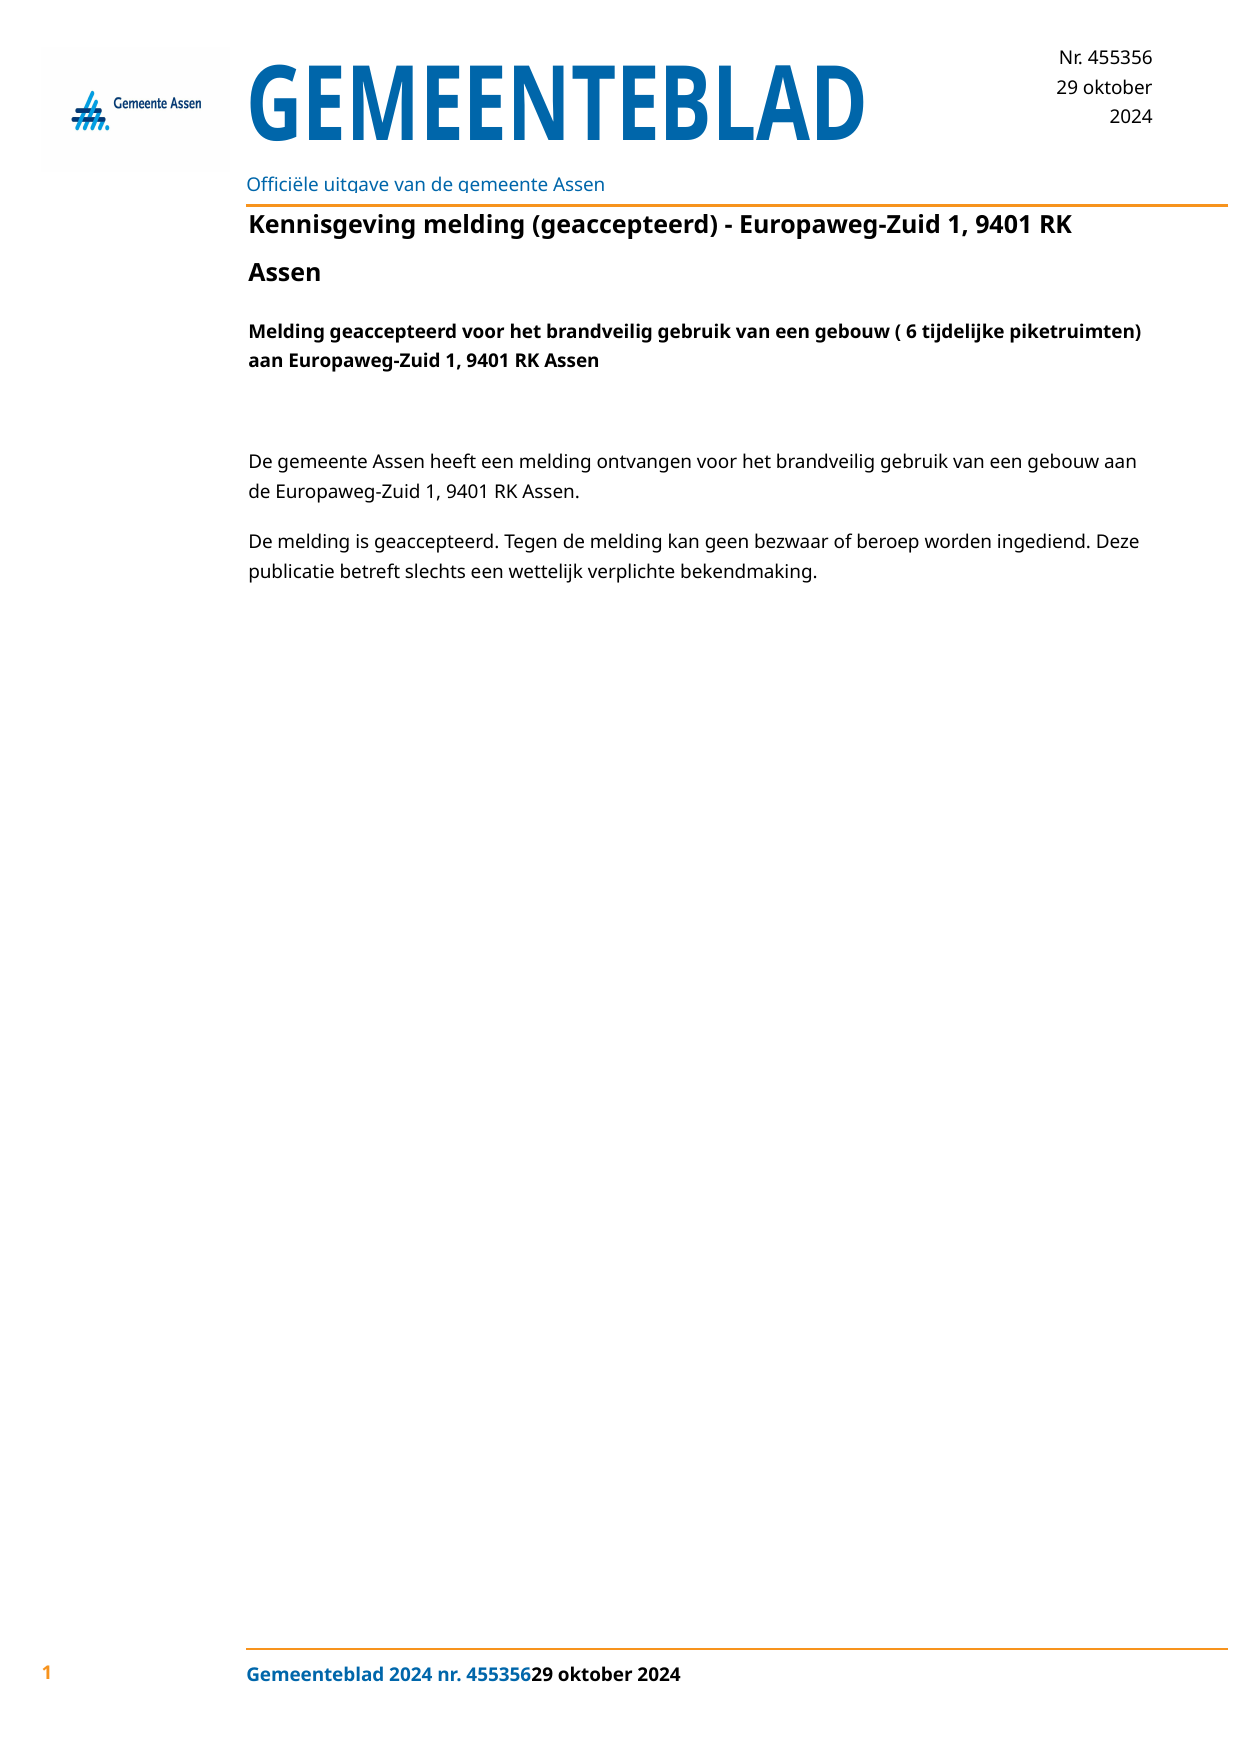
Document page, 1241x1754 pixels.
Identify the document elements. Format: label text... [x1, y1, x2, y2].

text Kennisgeving melding (geaccepteerd) - Europaweg-Zuid 1, 9401 RK Assen [248, 207, 1152, 288]
picture [41, 47, 231, 172]
text De gemeente Assen heeft een melding ontvangen voor het brandveilig gebruik van een gebouw aan de Europaweg-Zuid 1, 9401 RK Assen. [248, 448, 1152, 504]
text De melding is geaccepteerd. Tegen de melding kan geen bezwaar of beroep worden ingediend. Deze publicatie betreft slechts een wettelijk verplichte bekendmaking. [248, 528, 1152, 584]
text Melding geaccepteerd voor het brandveilig gebruik van een gebouw ( 6 tijdelijke piketruimten) aan Europaweg-Zuid 1, 9401 RK Assen [248, 318, 1152, 373]
